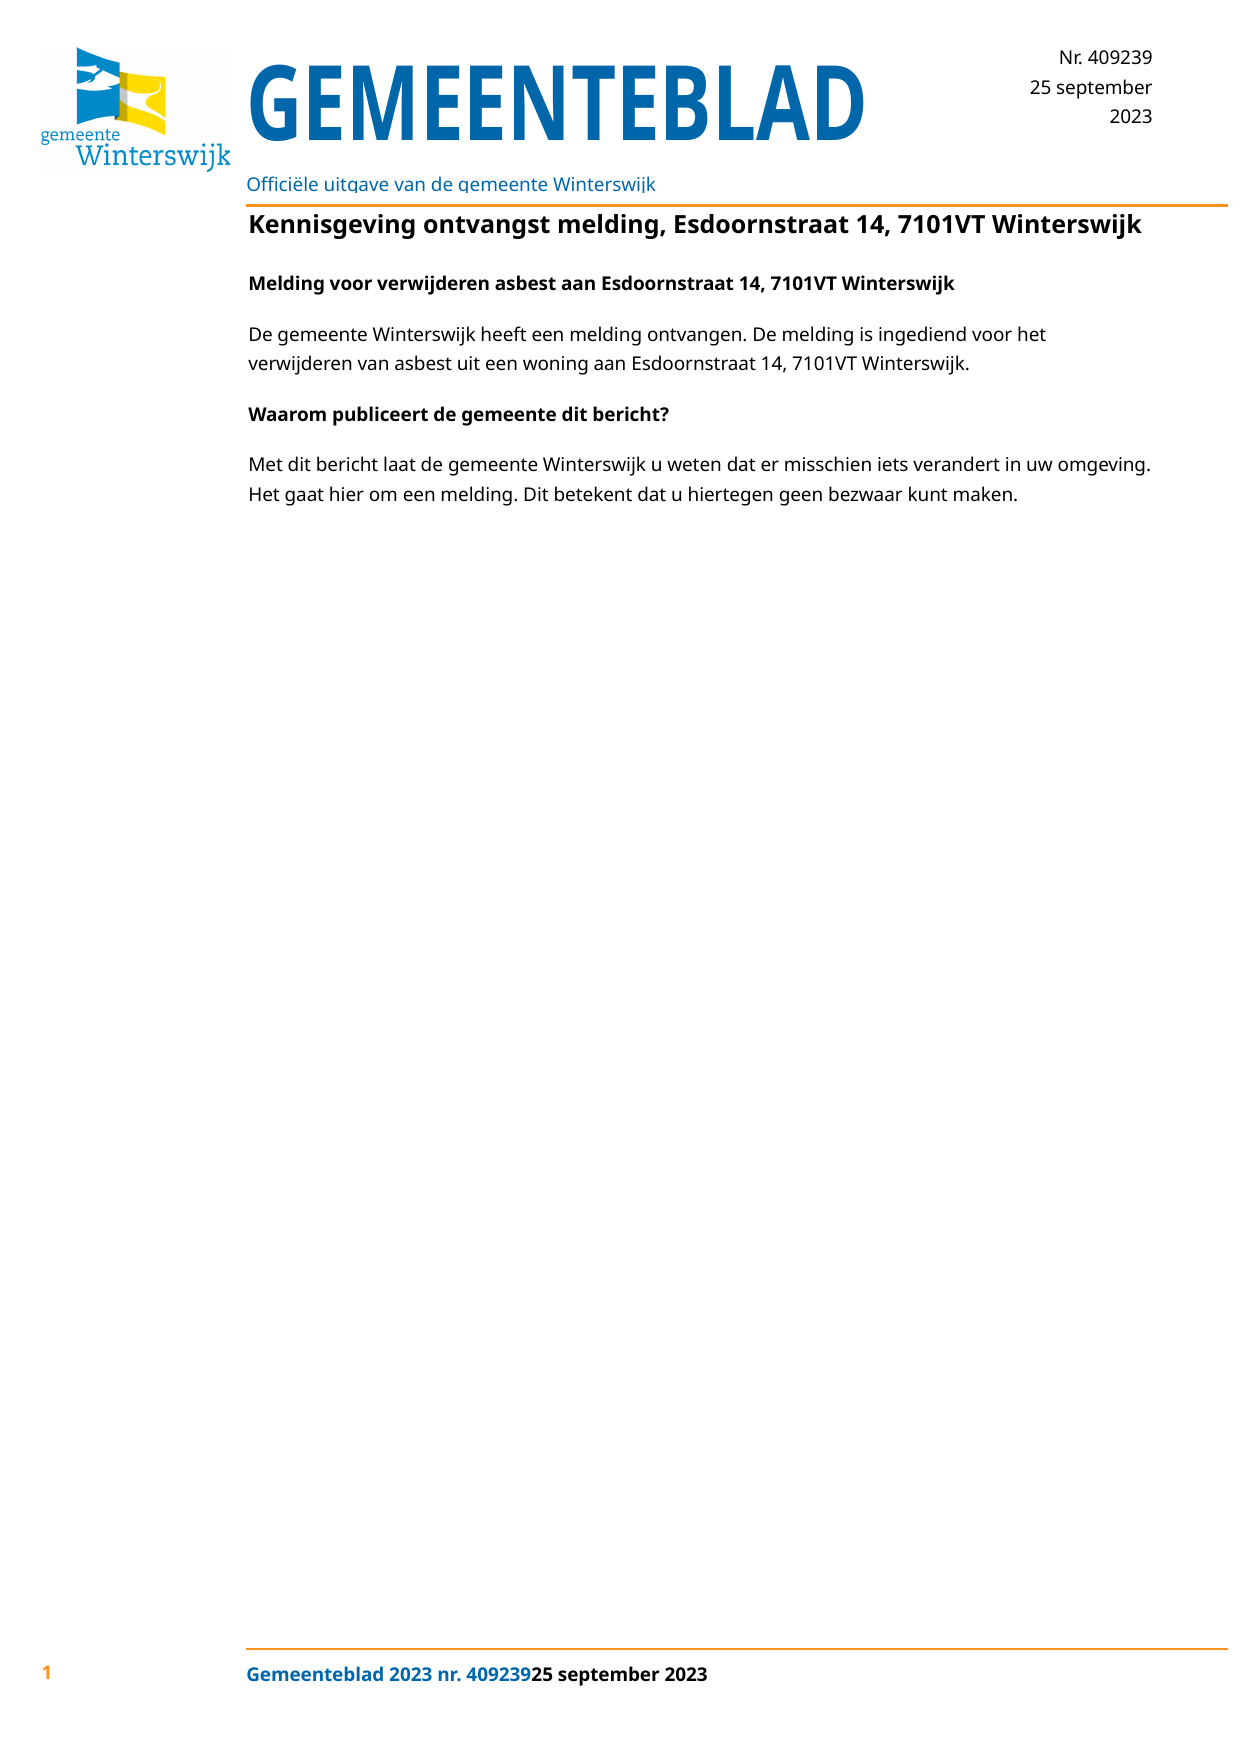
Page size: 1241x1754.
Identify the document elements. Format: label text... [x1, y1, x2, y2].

text Melding voor verwijderen asbest aan Esdoornstraat 14, 7101VT Winterswijk [248, 270, 1152, 296]
picture [225, 153, 231, 162]
text Kennisgeving ontvangst melding, Esdoornstraat 14, 7101VT Winterswijk [248, 207, 1152, 241]
text De gemeente Winterswijk heeft een melding ontvangen. De melding is ingediend voor het verwijderen van asbest uit een woning aan Esdoornstraat 14, 7101VT Winterswijk. [248, 321, 1152, 376]
text Waarom publiceert de gemeente dit bericht? [248, 401, 1152, 426]
picture [41, 47, 231, 172]
text Met dit bericht laat de gemeente Winterswijk u weten dat er misschien iets verandert in uw omgeving. Het gaat hier om een melding. Dit betekent dat u hiertegen geen bezwaar kunt maken. [248, 451, 1152, 506]
